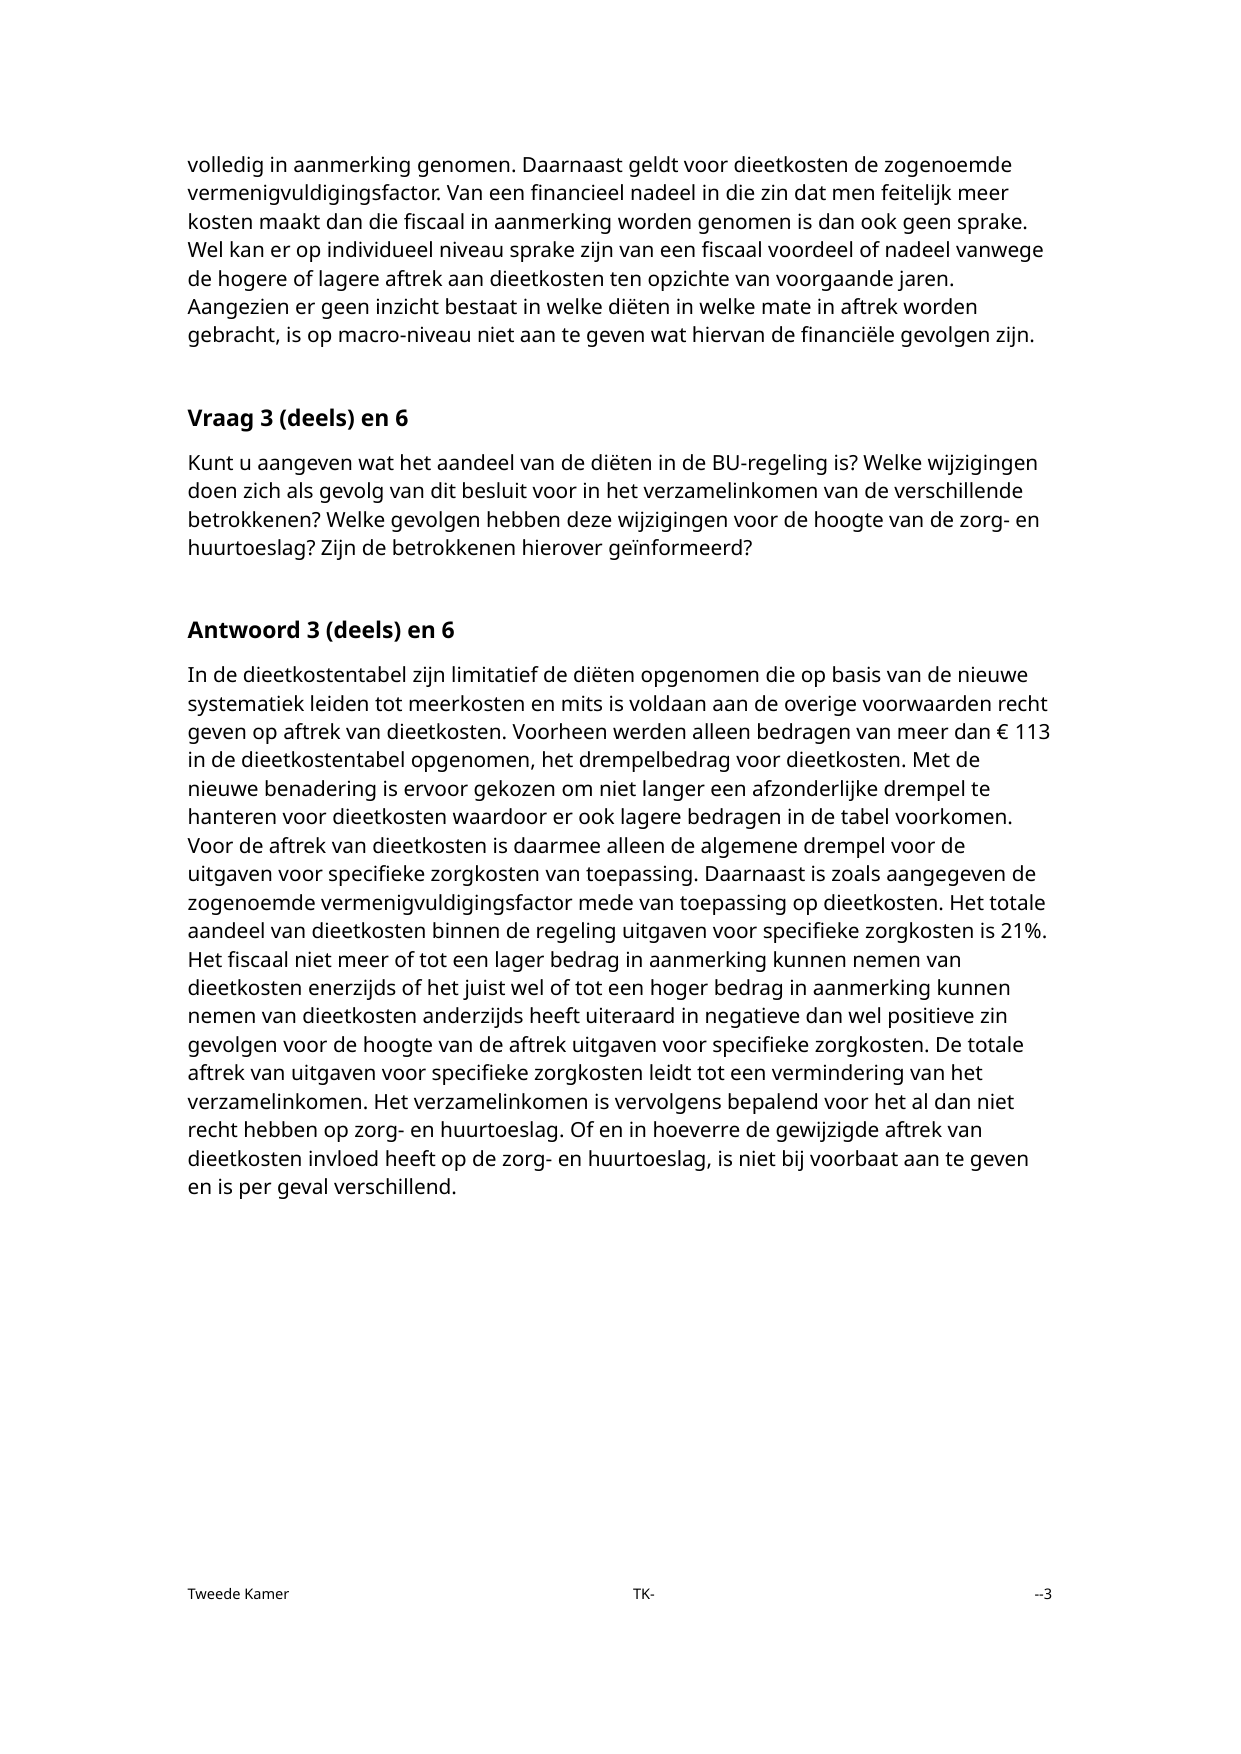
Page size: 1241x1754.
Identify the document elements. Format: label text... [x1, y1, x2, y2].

text In de dieetkostentabel zijn limitatief de diëten opgenomen die op basis van de nieuwe systematiek leiden tot meerkosten en mits is voldaan aan de overige voorwaarden recht geven op aftrek van dieetkosten. Voorheen werden alleen bedragen van meer dan € 113 in de dieetkostentabel opgenomen, het drempelbedrag voor dieetkosten. Met de nieuwe benadering is ervoor gekozen om niet langer een afzonderlijke drempel te hanteren voor dieetkosten waardoor er ook lagere bedragen in de tabel voorkomen. Voor de aftrek van dieetkosten is daarmee alleen de algemene drempel voor de uitgaven voor specifieke zorgkosten van toepassing. Daarnaast is zoals aangegeven de zogenoemde vermenigvuldigingsfactor mede van toepassing op dieetkosten. Het totale aandeel van dieetkosten binnen de regeling uitgaven voor specifieke zorgkosten is 21%. Het fiscaal niet meer of tot een lager bedrag in aanmerking kunnen nemen van dieetkosten enerzijds of het juist wel of tot een hoger bedrag in aanmerking kunnen nemen van dieetkosten anderzijds heeft uiteraard in negatieve dan wel positieve zin gevolgen voor de hoogte van de aftrek uitgaven voor specifieke zorgkosten. De totale aftrek van uitgaven voor specifieke zorgkosten leidt tot een vermindering van het verzamelinkomen. Het verzamelinkomen is vervolgens bepalend voor het al dan niet recht hebben op zorg- en huurtoeslag. Of en in hoeverre de gewijzigde aftrek van dieetkosten invloed heeft op de zorg- en huurtoeslag, is niet bij voorbaat aan te geven en is per geval verschillend. [187, 660, 1053, 1201]
text Kunt u aangeven wat het aandeel van de diëten in de BU-regeling is? Welke wijzigingen doen zich als gevolg van dit besluit voor in het verzamelinkomen van de verschillende betrokkenen? Welke gevolgen hebben deze wijzigingen voor de hoogte van de zorg- en huurtoeslag? Zijn de betrokkenen hierover geïnformeerd? [187, 448, 1053, 562]
subtitle Vraag 3 (deels) en 6 [187, 402, 1053, 433]
subtitle Antwoord 3 (deels) en 6 [187, 614, 1053, 645]
text volledig in aanmerking genomen. Daarnaast geldt voor dieetkosten de zogenoemde vermenigvuldigingsfactor. Van een financieel nadeel in die zin dat men feitelijk meer kosten maakt dan die fiscaal in aanmerking worden genomen is dan ook geen sprake. Wel kan er op individueel niveau sprake zijn van een fiscaal voordeel of nadeel vanwege de hogere of lagere aftrek aan dieetkosten ten opzichte van voorgaande jaren. Aangezien er geen inzicht bestaat in welke diëten in welke mate in aftrek worden gebracht, is op macro-niveau niet aan te geven wat hiervan de financiële gevolgen zijn. [187, 150, 1053, 349]
